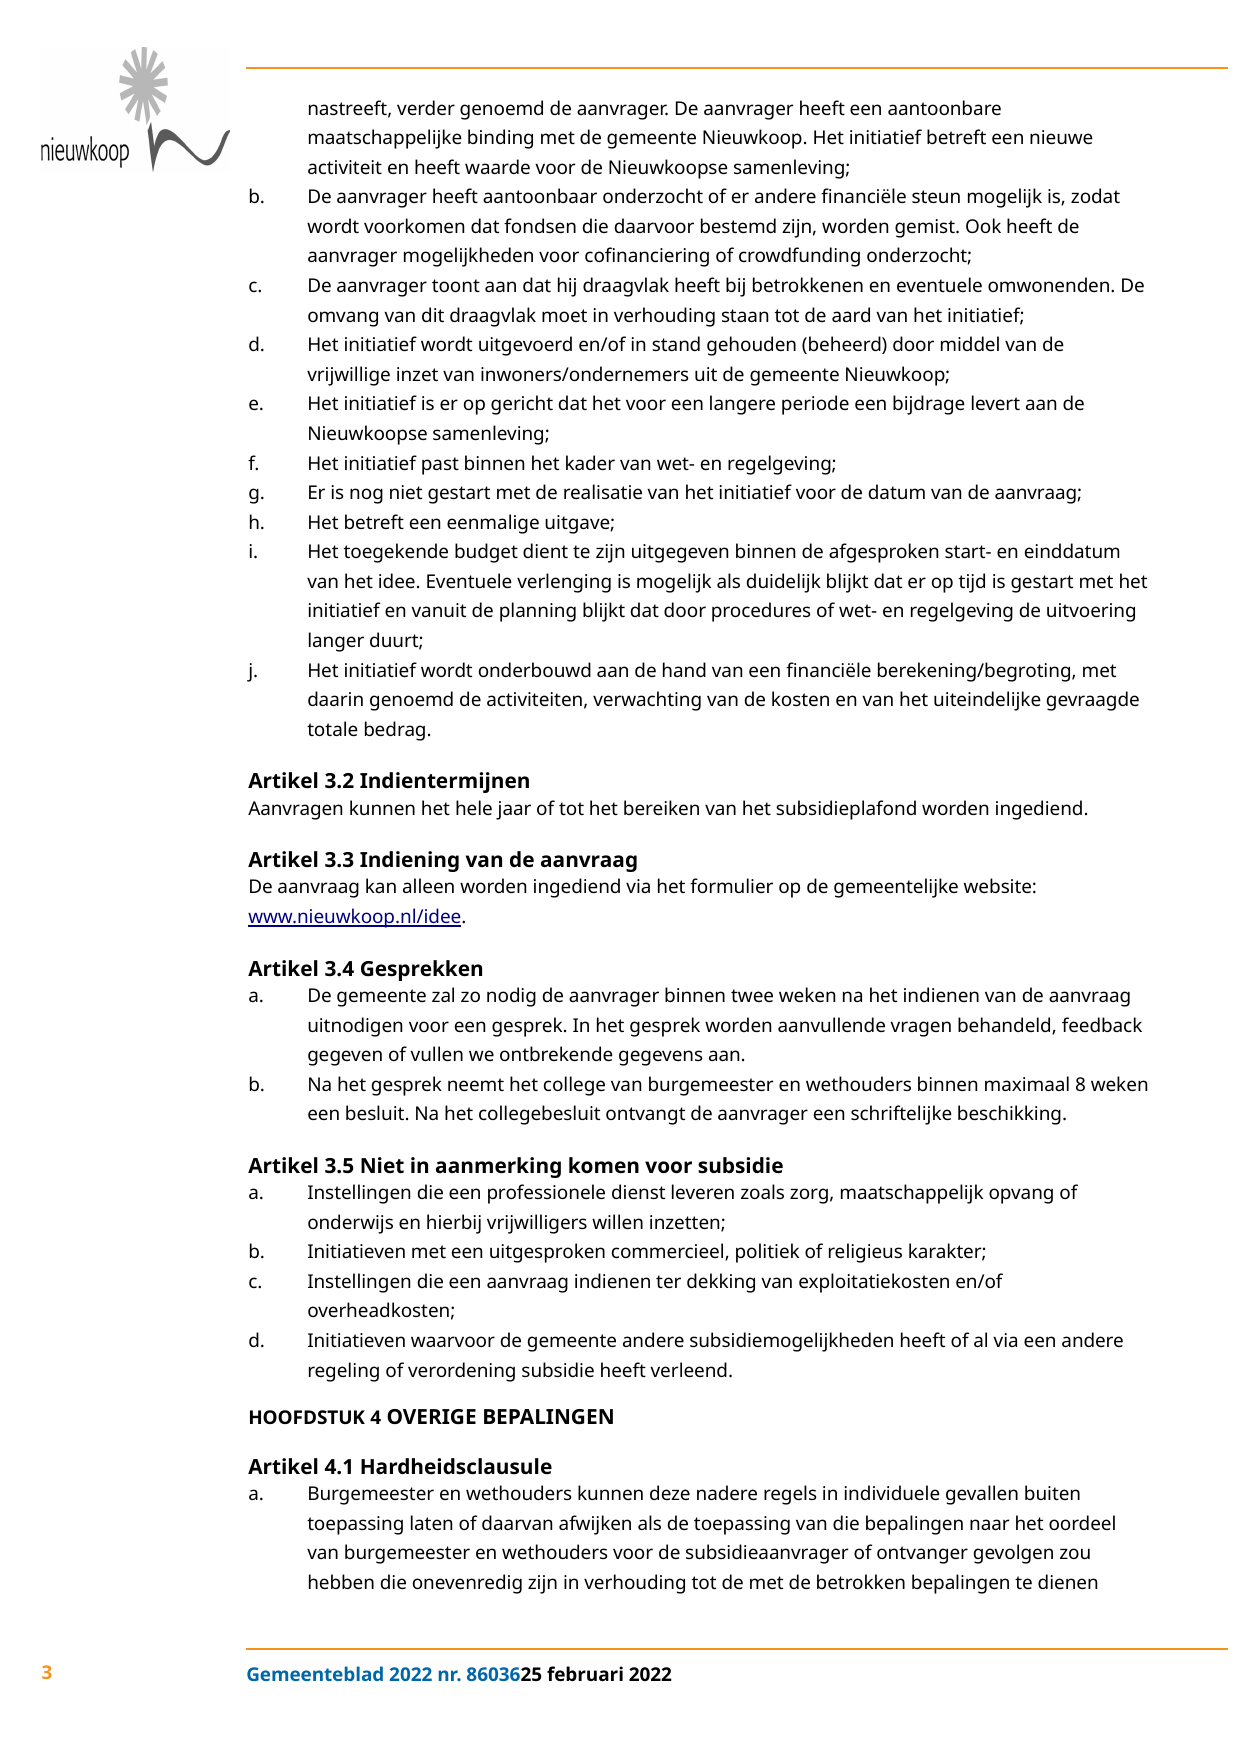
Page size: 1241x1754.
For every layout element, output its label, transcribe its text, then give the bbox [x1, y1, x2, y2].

text Artikel 3.5 Niet in aanmerking komen voor subsidie [248, 1151, 1152, 1179]
text Artikel 3.2 Indientermijnen [248, 766, 1152, 795]
list Er is nog niet gestart met de realisatie van het initiatief voor de datum van de aanvraag; [248, 479, 1152, 505]
list Instellingen die een aanvraag indienen ter dekking van exploitatiekosten en/of overheadkosten; [248, 1268, 1152, 1323]
list Het betreft een eenmalige uitgave; [248, 509, 1152, 535]
text Aanvragen kunnen het hele jaar of tot het bereiken van het subsidieplafond worden ingediend. [248, 795, 1152, 821]
list Het initiatief is er op gericht dat het voor een langere periode een bijdrage levert aan de Nieuwkoopse samenleving; [248, 391, 1152, 446]
text Artikel 3.4 Gesprekken [248, 954, 1152, 982]
text Artikel 4.1 Hardheidsclausule [248, 1452, 1152, 1480]
list De gemeente zal zo nodig de aanvrager binnen twee weken na het indienen van de aanvraag uitnodigen voor een gesprek. In het gesprek worden aanvullende vragen behandeld, feedback gegeven of vullen we ontbrekende gegevens aan. [248, 982, 1152, 1067]
list Het initiatief wordt onderbouwd aan de hand van een financiële berekening/begroting, met daarin genoemd de activiteiten, verwachting van de kosten en van het uiteindelijke gevraagde totale bedrag. [248, 657, 1152, 742]
list Initiatieven met een uitgesproken commercieel, politiek of religieus karakter; [248, 1238, 1152, 1264]
list Initiatieven waarvoor de gemeente andere subsidiemogelijkheden heeft of al via een andere regeling of verordening subsidie heeft verleend. [248, 1327, 1152, 1383]
list Na het gesprek neemt het college van burgemeester en wethouders binnen maximaal 8 weken een besluit. Na het collegebesluit ontvangt de aanvrager een schriftelijke beschikking. [248, 1071, 1152, 1126]
list Het initiatief past binnen het kader van wet- en regelgeving; [248, 450, 1152, 476]
list nastreeft, verder genoemd de aanvrager. De aanvrager heeft een aantoonbare maatschappelijke binding met de gemeente Nieuwkoop. Het initiatief betreft een nieuwe activiteit en heeft waarde voor de Nieuwkoopse samenleving; [248, 95, 1152, 180]
text HOOFDSTUK 4 OVERIGE BEPALINGEN [248, 1402, 1152, 1431]
picture [41, 47, 231, 172]
text De aanvraag kan alleen worden ingediend via het formulier op de gemeentelijke website: www.nieuwkoop.nl/idee. [248, 874, 1152, 929]
list Instellingen die een professionele dienst leveren zoals zorg, maatschappelijk opvang of onderwijs en hierbij vrijwilligers willen inzetten; [248, 1179, 1152, 1235]
list De aanvrager toont aan dat hij draagvlak heeft bij betrokkenen en eventuele omwonenden. De omvang van dit draagvlak moet in verhouding staan tot de aard van het initiatief; [248, 272, 1152, 328]
list Het toegekende budget dient te zijn uitgegeven binnen de afgesproken start- en einddatum van het idee. Eventuele verlenging is mogelijk als duidelijk blijkt dat er op tijd is gestart met het initiatief en vanuit de planning blijkt dat door procedures of wet- en regelgeving de uitvoering langer duurt; [248, 538, 1152, 653]
list Burgemeester en wethouders kunnen deze nadere regels in individuele gevallen buiten toepassing laten of daarvan afwijken als de toepassing van die bepalingen naar het oordeel van burgemeester en wethouders voor de subsidieaanvrager of ontvanger gevolgen zou hebben die onevenredig zijn in verhouding tot de met de betrokken bepalingen te dienen [248, 1480, 1152, 1595]
list Het initiatief wordt uitgevoerd en/of in stand gehouden (beheerd) door middel van de vrijwillige inzet van inwoners/ondernemers uit de gemeente Nieuwkoop; [248, 331, 1152, 387]
text Artikel 3.3 Indiening van de aanvraag [248, 845, 1152, 874]
list De aanvrager heeft aantoonbaar onderzocht of er andere financiële steun mogelijk is, zodat wordt voorkomen dat fondsen die daarvoor bestemd zijn, worden gemist. Ook heeft de aanvrager mogelijkheden voor cofinanciering of crowdfunding onderzocht; [248, 183, 1152, 268]
